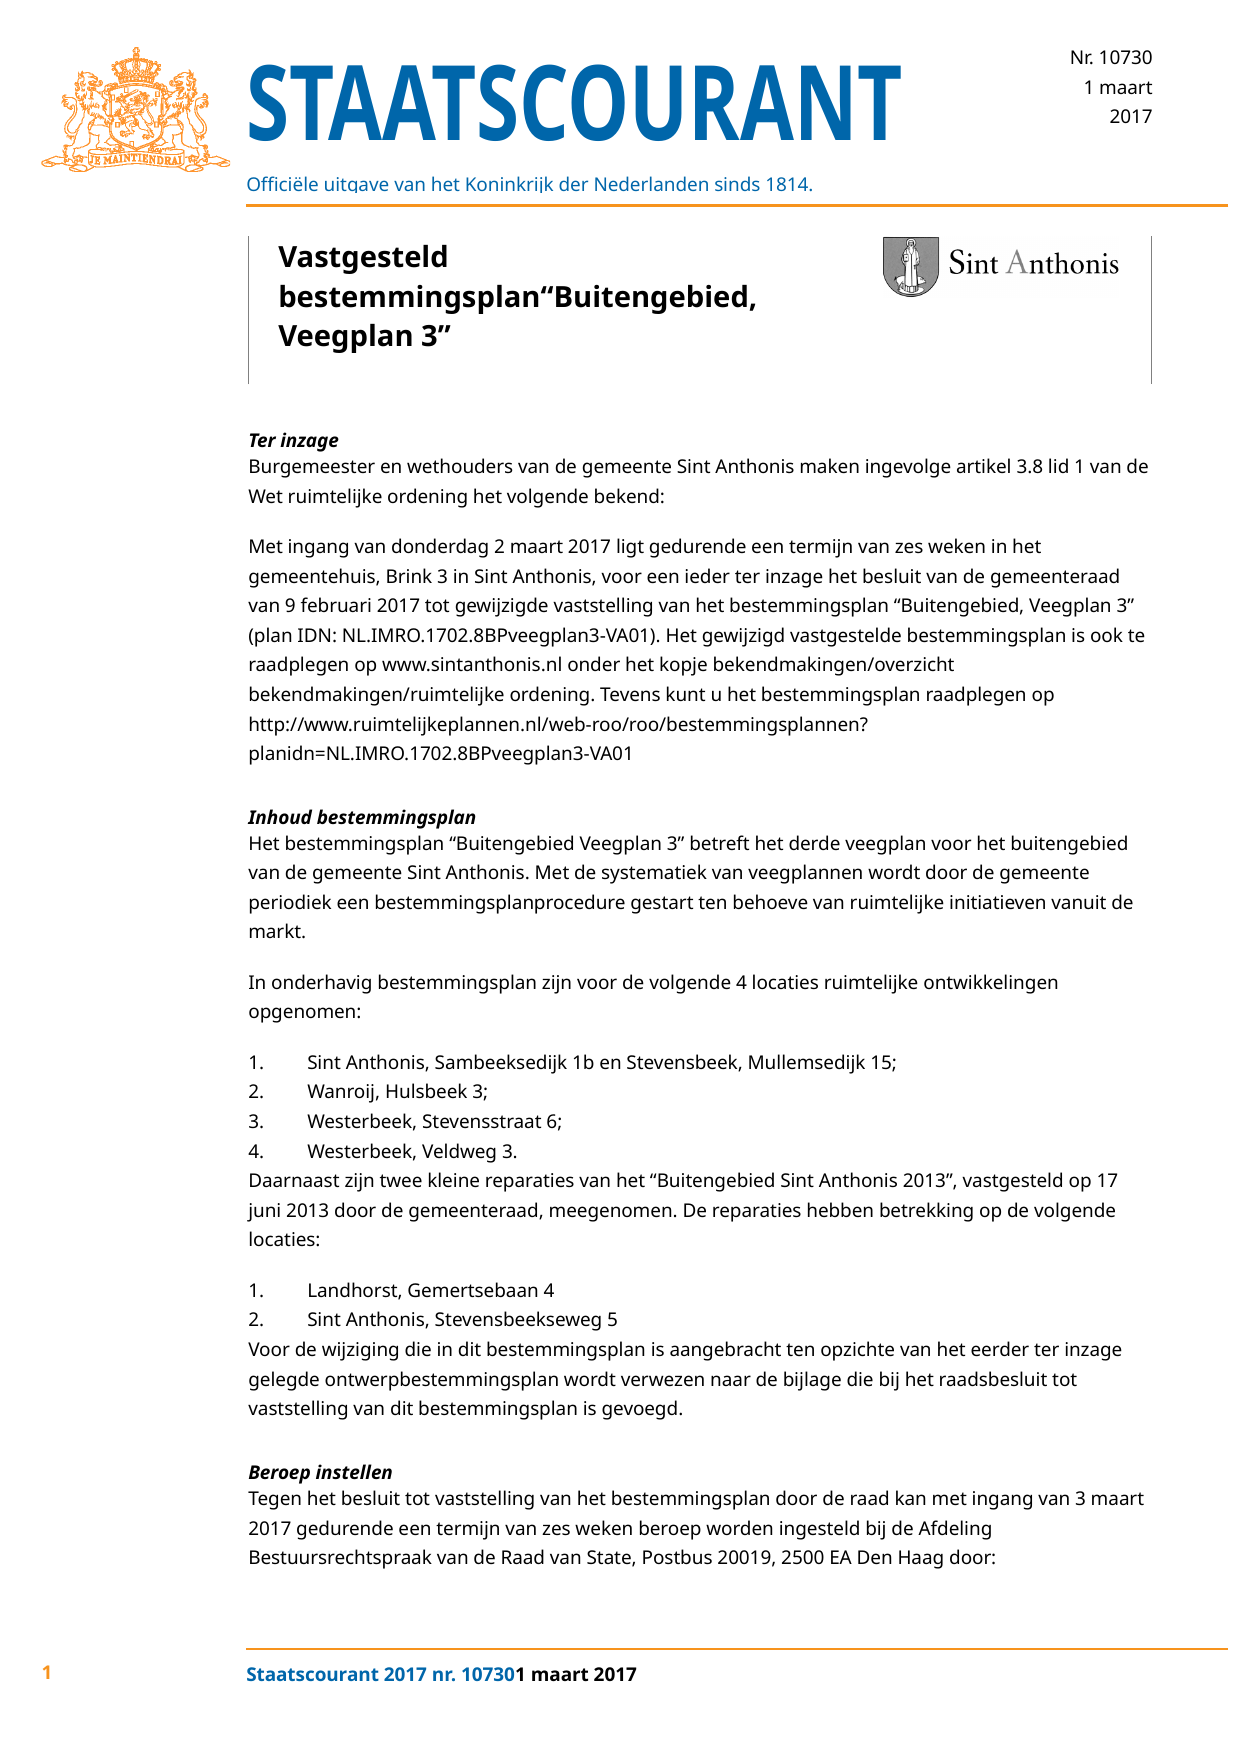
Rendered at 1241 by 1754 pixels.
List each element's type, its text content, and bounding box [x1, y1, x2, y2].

picture [41, 47, 231, 172]
text Tegen het besluit tot vaststelling van het bestemmingsplan door de raad kan met ingang van 3 maart 2017 gedurende een termijn van zes weken beroep worden ingesteld bij de Afdeling Bestuursrechtspraak van de Raad van State, Postbus 20019, 2500 EA Den Haag door: [248, 1485, 1152, 1570]
text Ter inzage [248, 427, 1152, 453]
list Westerbeek, Veldweg 3. [248, 1138, 1152, 1164]
text Beroep instellen [248, 1459, 1152, 1485]
list Wanroij, Hulsbeek 3; [248, 1079, 1152, 1104]
text Het bestemmingsplan “Buitengebied Veegplan 3” betreft het derde veegplan voor het buitengebied van de gemeente Sint Anthonis. Met de systematiek van veegplannen wordt door de gemeente periodiek een bestemmingsplanprocedure gestart ten behoeve van ruimtelijke initiatieven vanuit de markt. [248, 830, 1152, 944]
table_header [850, 236, 1151, 384]
list Landhorst, Gemertsebaan 4 [248, 1277, 1152, 1303]
text Inhoud bestemmingsplan [248, 804, 1152, 830]
table_header Vastgesteld bestemmingsplan“Buitengebied, Veegplan 3” [249, 236, 850, 384]
text Daarnaast zijn twee kleine reparaties van het “Buitengebied Sint Anthonis 2013”, vastgesteld op 17 juni 2013 door de gemeenteraad, meegenomen. De reparaties hebben betrekking op de volgende locaties: [248, 1167, 1152, 1252]
text In onderhavig bestemmingsplan zijn voor de volgende 4 locaties ruimtelijke ontwikkelingen opgenomen: [248, 969, 1152, 1024]
text Burgemeester en wethouders van de gemeente Sint Anthonis maken ingevolge artikel 3.8 lid 1 van de Wet ruimtelijke ordening het volgende bekend: [248, 453, 1152, 508]
text Met ingang van donderdag 2 maart 2017 ligt gedurende een termijn van zes weken in het gemeentehuis, Brink 3 in Sint Anthonis, voor een ieder ter inzage het besluit van de gemeenteraad van 9 februari 2017 tot gewijzigde vaststelling van het bestemmingsplan “Buitengebied, Veegplan 3” (plan IDN: NL.IMRO.1702.8BPveegplan3-VA01). Het gewijzigd vastgestelde bestemmingsplan is ook te raadplegen op www.sintanthonis.nl onder het kopje bekendmakingen/overzicht bekendmakingen/ruimtelijke ordening. Tevens kunt u het bestemmingsplan raadplegen op http://www.ruimtelijkeplannen.nl/web-roo/roo/bestemmingsplannen?planidn=NL.IMRO.1702.8BPveegplan3-VA01 [248, 533, 1152, 766]
picture [882, 236, 1119, 298]
list Westerbeek, Stevensstraat 6; [248, 1108, 1152, 1134]
list Sint Anthonis, Sambeeksedijk 1b en Stevensbeek, Mullemsedijk 15; [248, 1049, 1152, 1075]
list Sint Anthonis, Stevensbeekseweg 5 [248, 1307, 1152, 1332]
text Voor de wijziging die in dit bestemmingsplan is aangebracht ten opzichte van het eerder ter inzage gelegde ontwerpbestemmingsplan wordt verwezen naar de bijlage die bij het raadsbesluit tot vaststelling van dit bestemmingsplan is gevoegd. [248, 1336, 1152, 1421]
